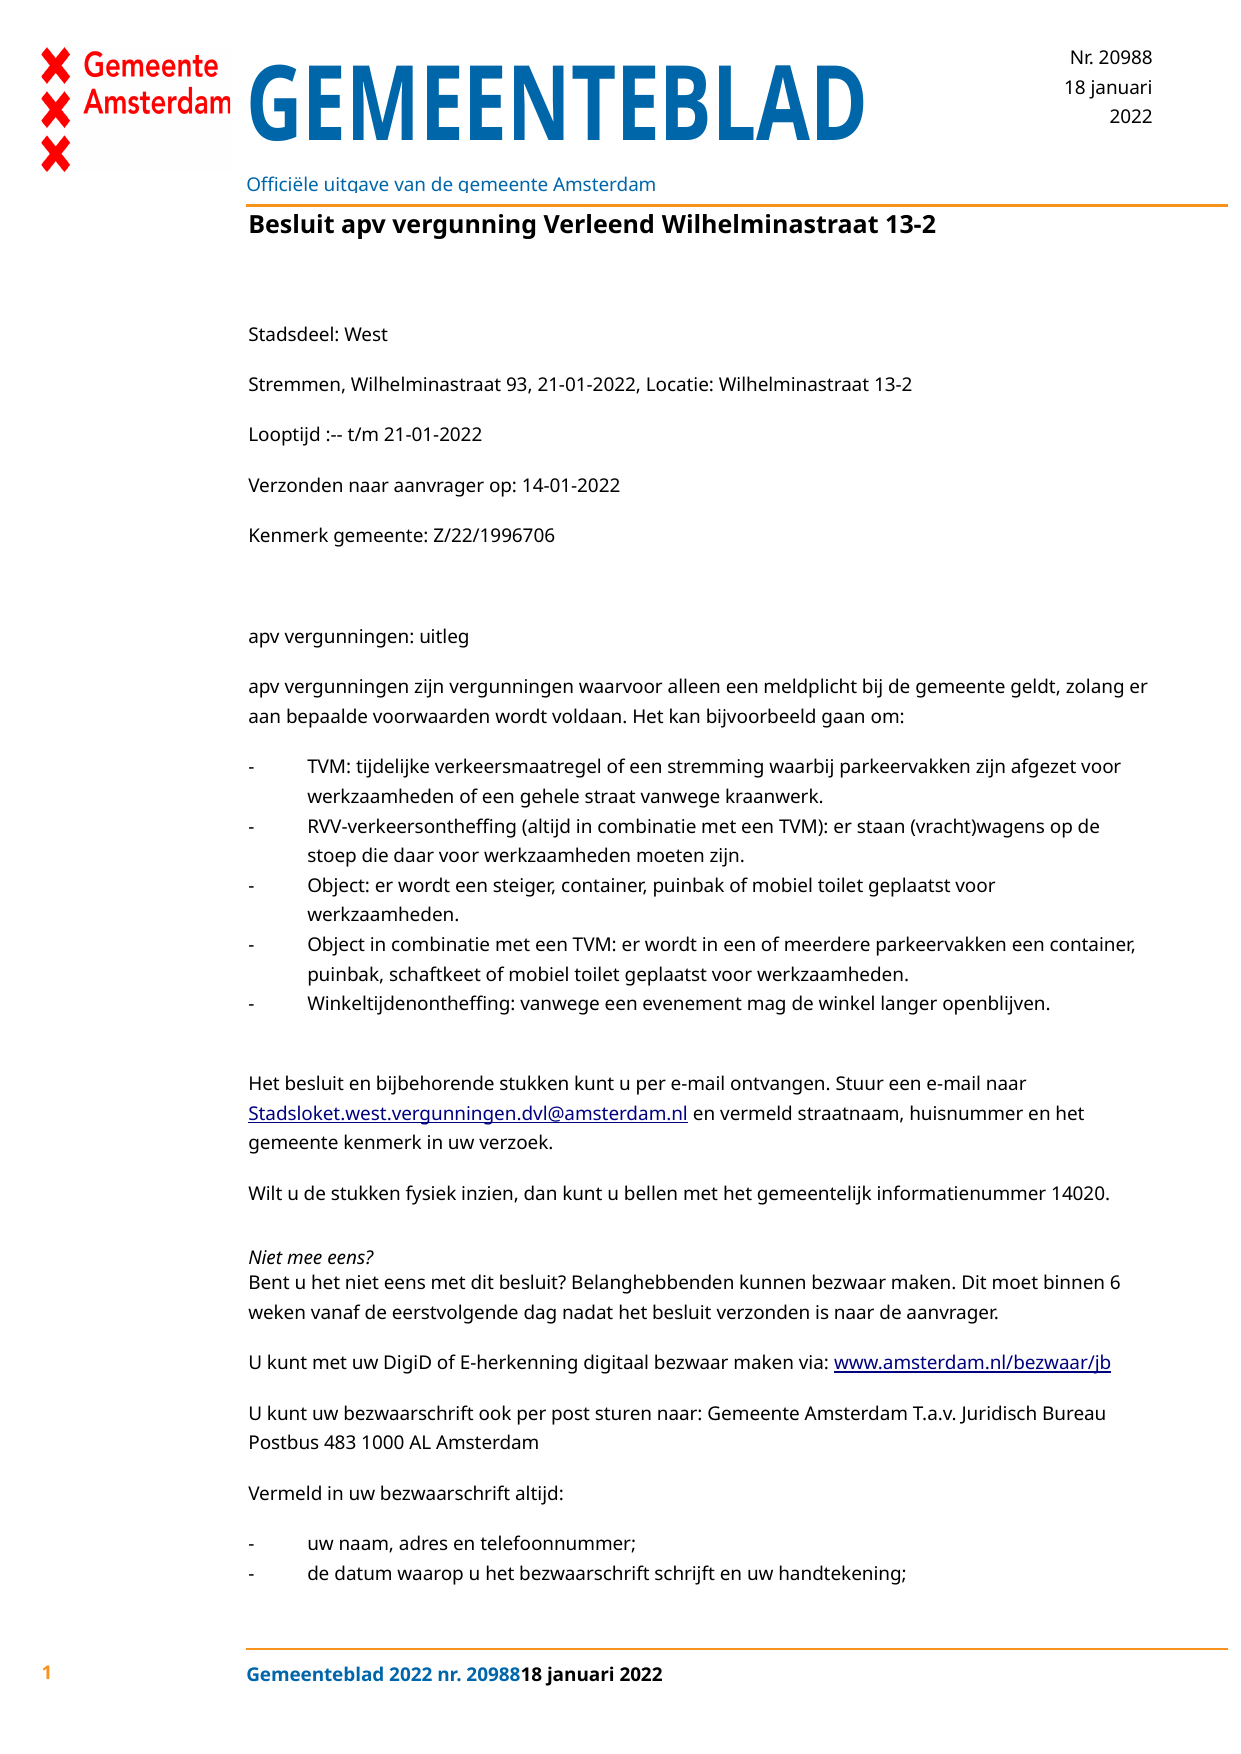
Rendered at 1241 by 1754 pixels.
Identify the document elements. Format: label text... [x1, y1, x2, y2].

text Looptijd :-- t/m 21-01-2022 [248, 422, 1152, 447]
list TVM: tijdelijke verkeersmaatregel of een stremming waarbij parkeervakken zijn afgezet voor werkzaamheden of een gehele straat vanwege kraanwerk. [248, 754, 1152, 809]
list uw naam, adres en telefoonnummer; [248, 1530, 1152, 1556]
list RVV-verkeersontheffing (altijd in combinatie met een TVM): er staan (vracht)wagens op de stoep die daar voor werkzaamheden moeten zijn. [248, 813, 1152, 868]
text Vermeld in uw bezwaarschrift altijd: [248, 1480, 1152, 1506]
text Wilt u de stukken fysiek inzien, dan kunt u bellen met het gemeentelijk informatienummer 14020. [248, 1180, 1152, 1206]
text apv vergunningen zijn vergunningen waarvoor alleen een meldplicht bij de gemeente geldt, zolang er aan bepaalde voorwaarden wordt voldaan. Het kan bijvoorbeeld gaan om: [248, 674, 1152, 729]
list de datum waarop u het bezwaarschrift schrijft en uw handtekening; [248, 1560, 1152, 1586]
text Niet mee eens? [248, 1244, 1152, 1269]
text apv vergunningen: uitleg [248, 623, 1152, 649]
text U kunt uw bezwaarschrift ook per post sturen naar: Gemeente Amsterdam T.a.v. Juridisch Bureau Postbus 483 1000 AL Amsterdam [248, 1400, 1152, 1455]
list Object in combinatie met een TVM: er wordt in een of meerdere parkeervakken een container, puinbak, schaftkeet of mobiel toilet geplaatst voor werkzaamheden. [248, 931, 1152, 986]
text U kunt met uw DigiD of E-herkenning digitaal bezwaar maken via: www.amsterdam.nl/bezwaar/jb [248, 1349, 1152, 1375]
list Winkeltijdenontheffing: vanwege een evenement mag de winkel langer openblijven. [248, 990, 1152, 1016]
picture [41, 47, 231, 172]
text Kenmerk gemeente: Z/22/1996706 [248, 522, 1152, 548]
text Stadsdeel: West [248, 321, 1152, 346]
text Verzonden naar aanvrager op: 14-01-2022 [248, 472, 1152, 498]
text Stremmen, Wilhelminastraat 93, 21-01-2022, Locatie: Wilhelminastraat 13-2 [248, 371, 1152, 397]
text Besluit apv vergunning Verleend Wilhelminastraat 13-2 [248, 207, 1152, 241]
text Bent u het niet eens met dit besluit? Belanghebbenden kunnen bezwaar maken. Dit moet binnen 6 weken vanaf de eerstvolgende dag nadat het besluit verzonden is naar de aanvrager. [248, 1269, 1152, 1325]
list Object: er wordt een steiger, container, puinbak of mobiel toilet geplaatst voor werkzaamheden. [248, 872, 1152, 927]
text Het besluit en bijbehorende stukken kunt u per e-mail ontvangen. Stuur een e-mail naar Stadsloket.west.vergunningen.dvl@amsterdam.nl en vermeld straatnaam, huisnummer en het gemeente kenmerk in uw verzoek. [248, 1070, 1152, 1155]
